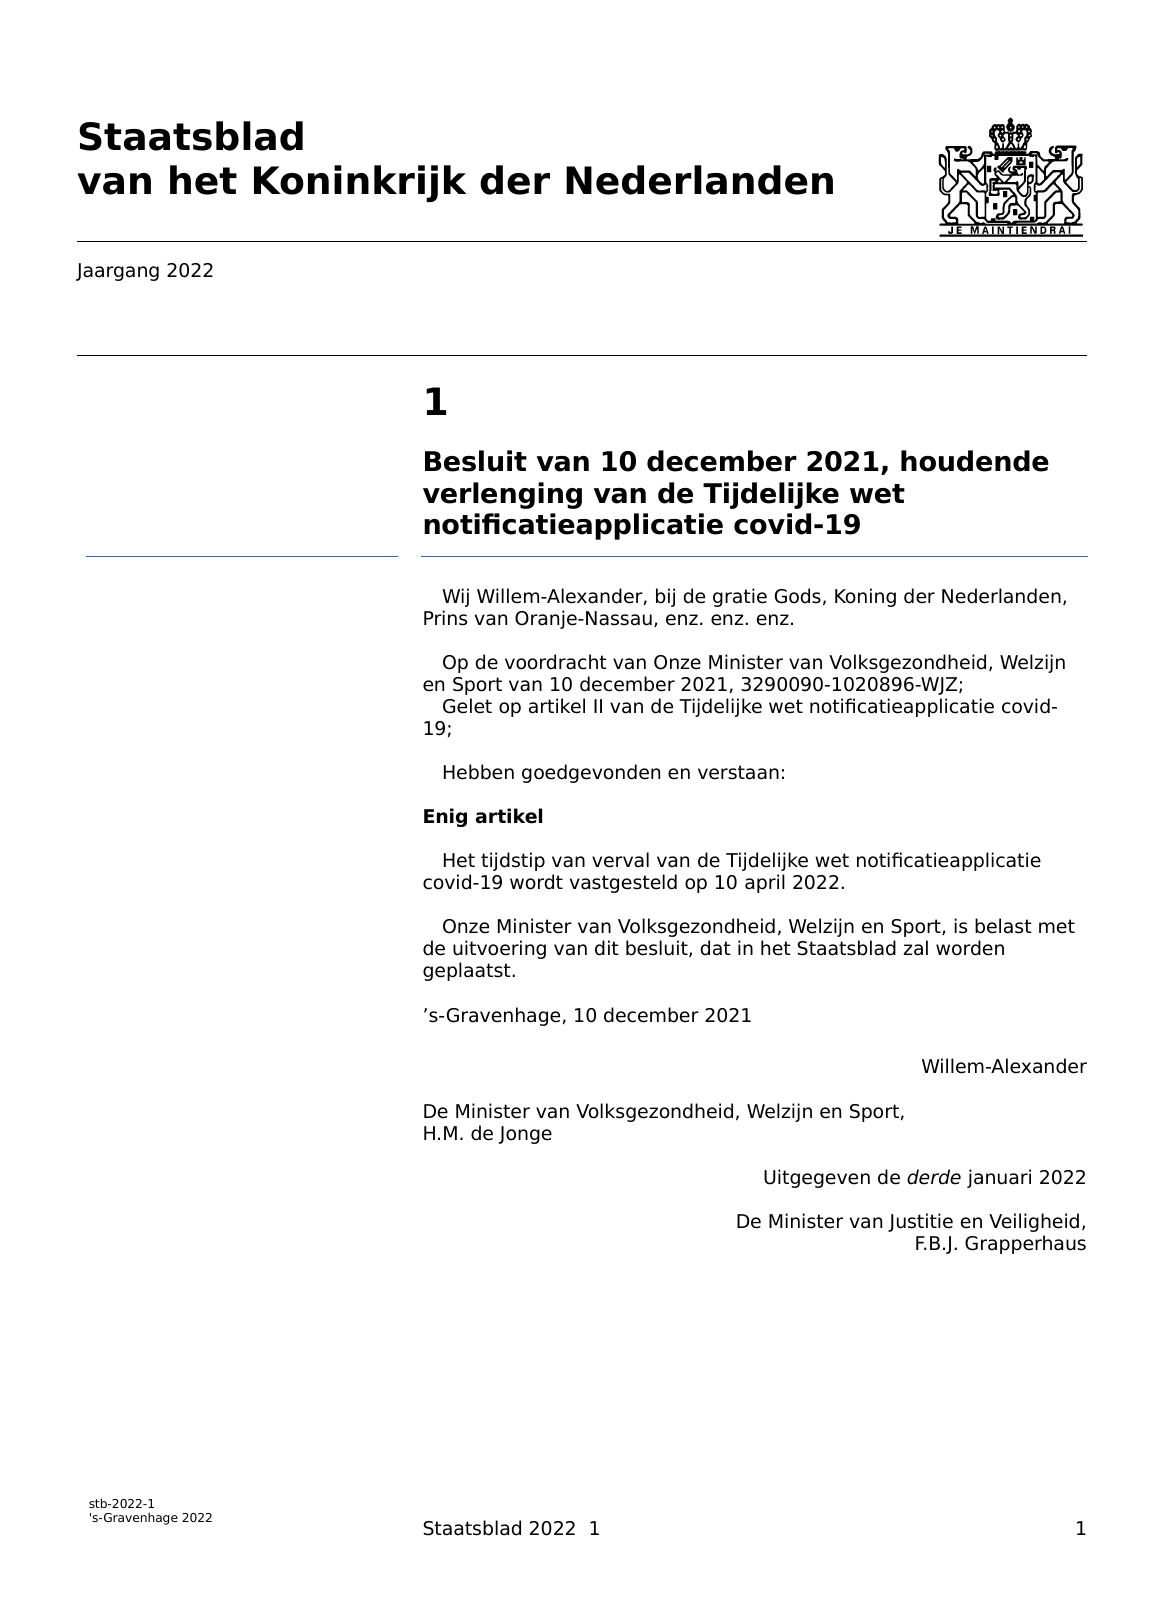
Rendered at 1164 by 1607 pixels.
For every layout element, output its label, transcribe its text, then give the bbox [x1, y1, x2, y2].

text Onze Minister van Volksgezondheid, Welzijn en Sport, is belast met de uitvoering van dit besluit, dat in het Staatsblad zal worden geplaatst. [422, 916, 1087, 982]
text Gelet op artikel II van de Tijdelijke wet notificatieapplicatie covid-19; [422, 696, 1087, 740]
subtitle 1 [422, 381, 1087, 424]
text Op de voordracht van Onze Minister van Volksgezondheid, Welzijn en Sport van 10 december 2021, 3290090-1020896-WJZ; [422, 652, 1087, 696]
text Uitgegeven de derde januari 2022 [422, 1167, 1087, 1189]
text stb-2022-1 [88, 1497, 323, 1511]
table_cell Jaargang 2022 [77, 242, 1087, 355]
table_header Staatsblad van het Koninkrijk der Nederlanden [77, 100, 886, 241]
text De Minister van Volksgezondheid, Welzijn en Sport, H.M. de Jonge [422, 1101, 1087, 1144]
text Hebben goedgevonden en verstaan: [422, 762, 1087, 784]
table_header [886, 100, 1087, 241]
text ’s-Gravenhage, 10 december 2021 [422, 1004, 1087, 1026]
subtitle Enig artikel [422, 806, 1087, 828]
picture [936, 115, 1087, 240]
text De Minister van Justitie en Veiligheid, F.B.J. Grapperhaus [422, 1211, 1087, 1255]
text Het tijdstip van verval van de Tijdelijke wet notificatieapplicatie covid-19 wordt vastgesteld op 10 april 2022. [422, 850, 1087, 894]
text Wij Willem-Alexander, bij de gratie Gods, Koning der Nederlanden, Prins van Oranje-Nassau, enz. enz. enz. [422, 586, 1087, 629]
text 's-Gravenhage 2022 [88, 1511, 323, 1525]
text Besluit van 10 december 2021, houdende verlenging van de Tijdelijke wet notificatieapplicatie covid-19 [422, 447, 1087, 541]
text Willem-Alexander [422, 1056, 1087, 1078]
